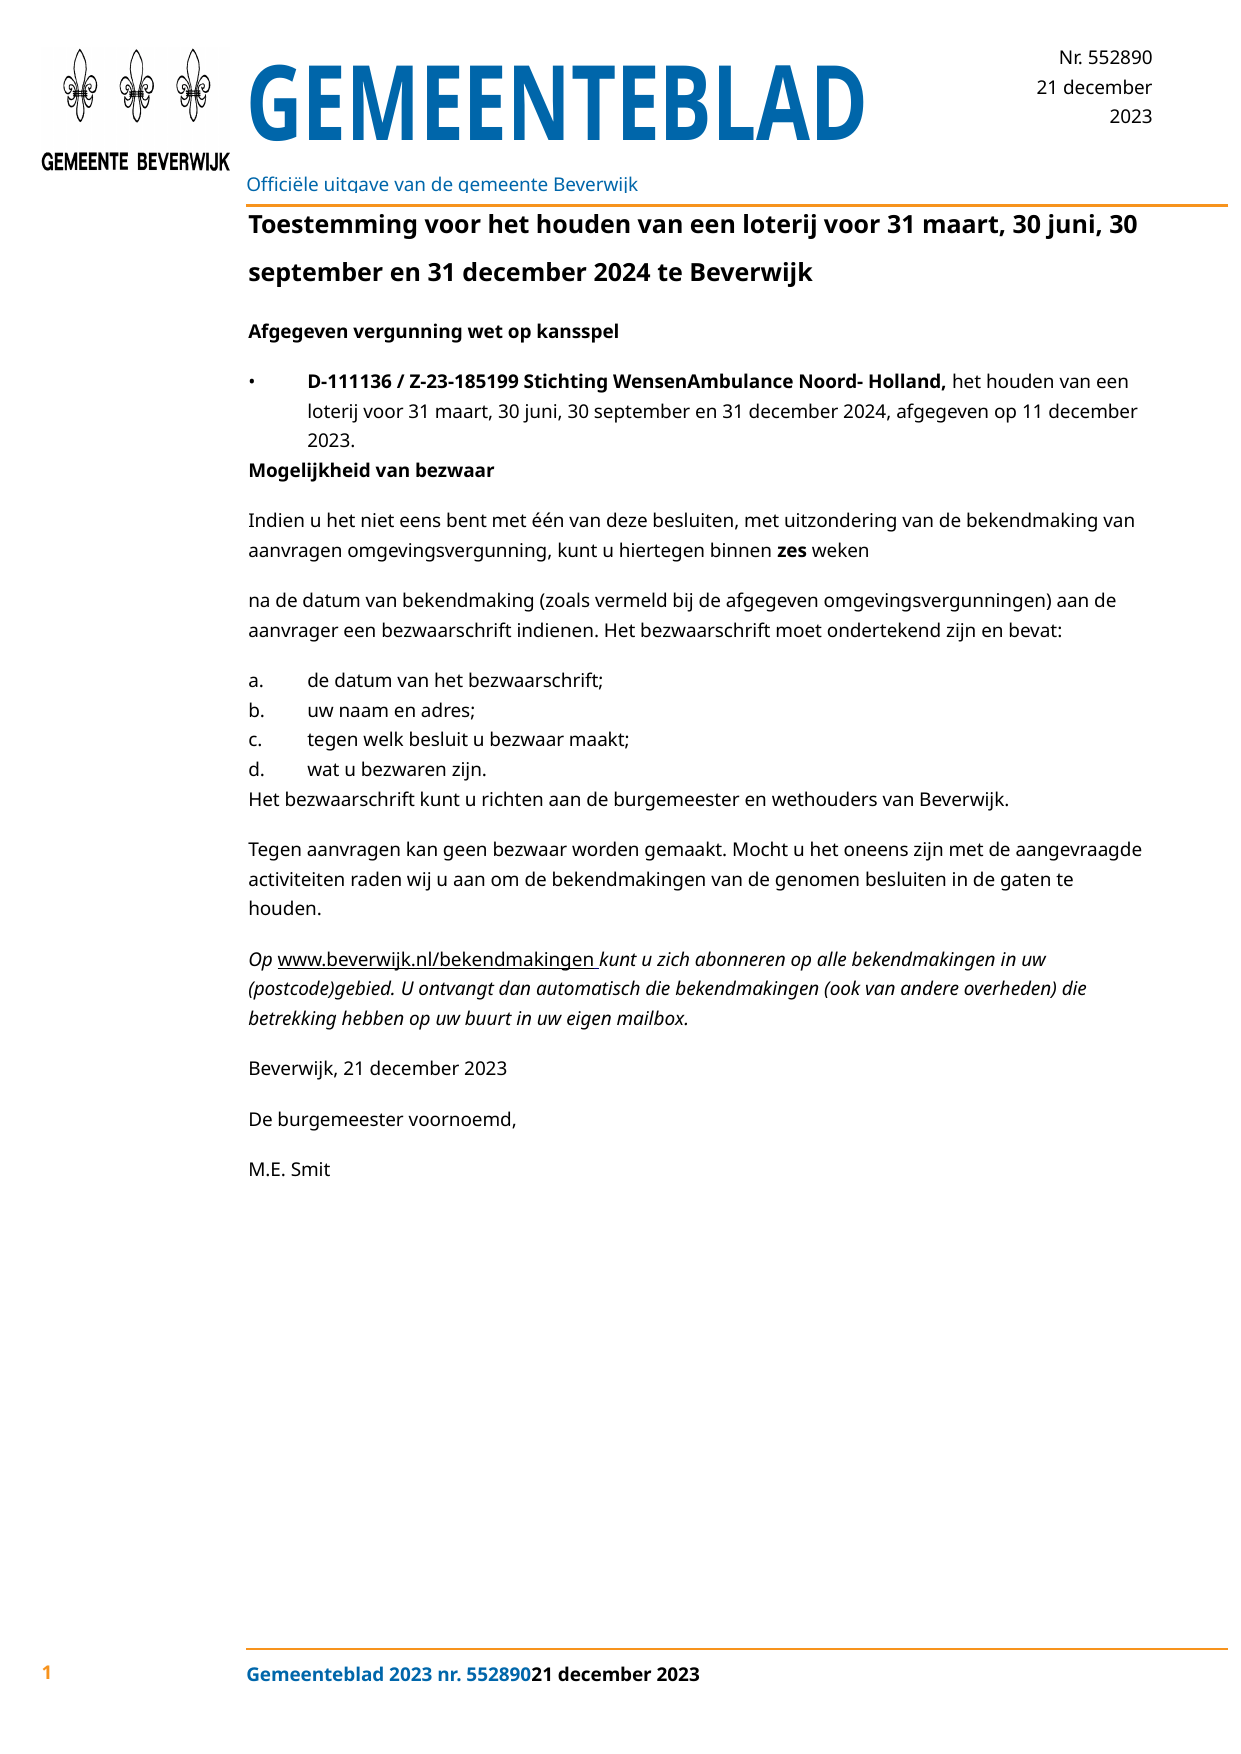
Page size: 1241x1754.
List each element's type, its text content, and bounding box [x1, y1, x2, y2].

text Beverwijk, 21 december 2023 [248, 1055, 1152, 1081]
text M.E. Smit [248, 1156, 1152, 1182]
picture [41, 47, 231, 172]
list tegen welk besluit u bezwaar maakt; [248, 727, 1152, 752]
list wat u bezwaren zijn. [248, 756, 1152, 782]
text Het bezwaarschrift kunt u richten aan de burgemeester en wethouders van Beverwijk. [248, 786, 1152, 812]
text Afgegeven vergunning wet op kansspel [248, 318, 1152, 344]
list uw naam en adres; [248, 697, 1152, 723]
text Op www.beverwijk.nl/bekendmakingen kunt u zich abonneren op alle bekendmakingen in uw (postcode)gebied. U ontvangt dan automatisch die bekendmakingen (ook van andere overheden) die betrekking hebben op uw buurt in uw eigen mailbox. [248, 946, 1152, 1031]
text Tegen aanvragen kan geen bezwaar worden gemaakt. Mocht u het oneens zijn met de aangevraagde activiteiten raden wij u aan om de bekendmakingen van de genomen besluiten in de gaten te houden. [248, 836, 1152, 921]
text Toestemming voor het houden van een loterij voor 31 maart, 30 juni, 30 september en 31 december 2024 te Beverwijk [248, 207, 1152, 288]
text De burgemeester voornoemd, [248, 1106, 1152, 1132]
list de datum van het bezwaarschrift; [248, 667, 1152, 693]
text Mogelijkheid van bezwaar [248, 457, 1152, 483]
text na de datum van bekendmaking (zoals vermeld bij de afgegeven omgevingsvergunningen) aan de aanvrager een bezwaarschrift indienen. Het bezwaarschrift moet ondertekend zijn en bevat: [248, 587, 1152, 643]
list D-111136 / Z-23-185199 Stichting WensenAmbulance Noord- Holland, het houden van een loterij voor 31 maart, 30 juni, 30 september en 31 december 2024, afgegeven op 11 december 2023. [248, 368, 1152, 453]
text Indien u het niet eens bent met één van deze besluiten, met uitzondering van de bekendmaking van aanvragen omgevingsvergunning, kunt u hiertegen binnen zes weken [248, 507, 1152, 563]
